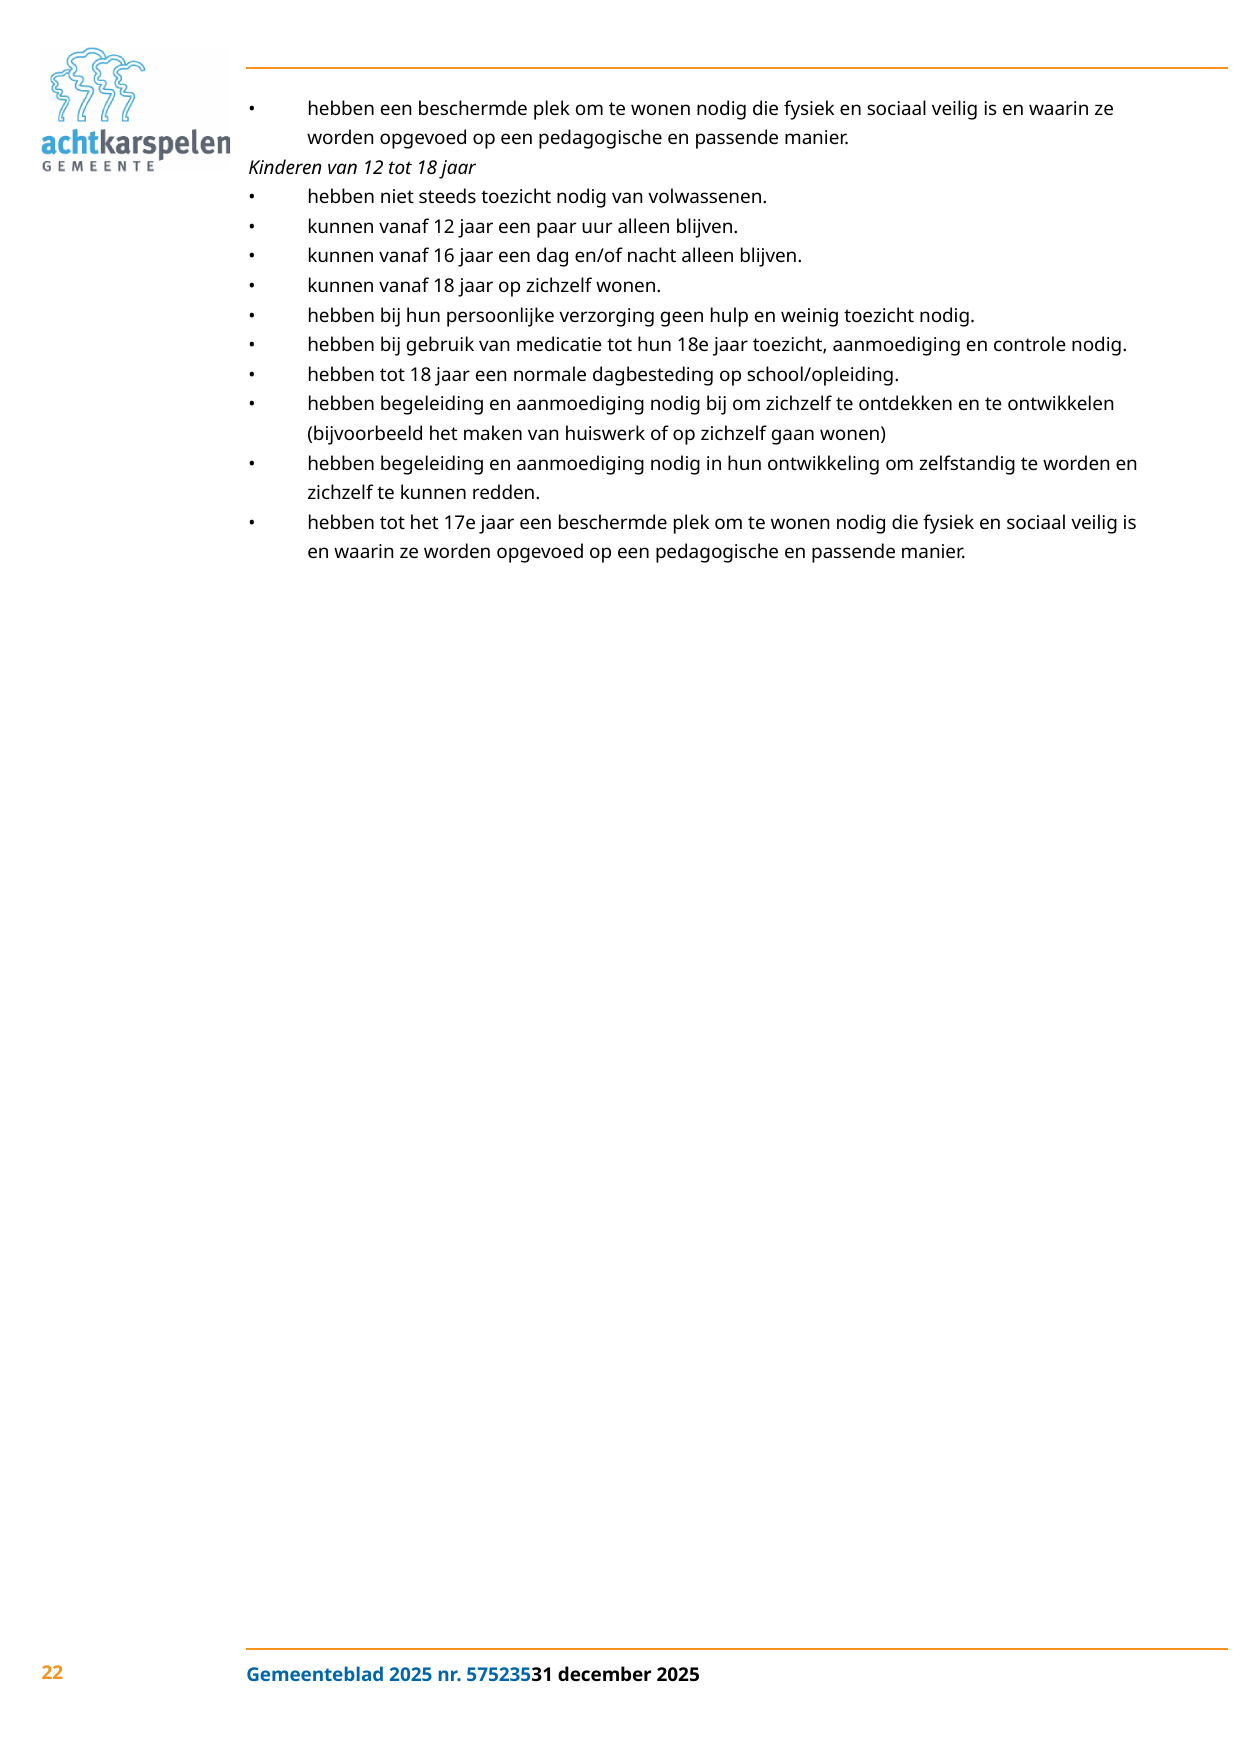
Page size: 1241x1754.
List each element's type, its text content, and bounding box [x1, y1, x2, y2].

list hebben tot 18 jaar een normale dagbesteding op school/opleiding. [248, 361, 1152, 387]
list hebben tot het 17e jaar een beschermde plek om te wonen nodig die fysiek en sociaal veilig is en waarin ze worden opgevoed op een pedagogische en passende manier. [248, 509, 1152, 564]
list hebben bij gebruik van medicatie tot hun 18e jaar toezicht, aanmoediging en controle nodig. [248, 331, 1152, 357]
list hebben begeleiding en aanmoediging nodig in hun ontwikkeling om zelfstandig te worden en zichzelf te kunnen redden. [248, 450, 1152, 505]
list hebben bij hun persoonlijke verzorging geen hulp en weinig toezicht nodig. [248, 302, 1152, 328]
list kunnen vanaf 16 jaar een dag en/of nacht alleen blijven. [248, 243, 1152, 268]
list hebben een beschermde plek om te wonen nodig die fysiek en sociaal veilig is en waarin ze worden opgevoed op een pedagogische en passende manier. [248, 95, 1152, 150]
picture [41, 47, 231, 172]
list kunnen vanaf 12 jaar een paar uur alleen blijven. [248, 213, 1152, 239]
list hebben niet steeds toezicht nodig van volwassenen. [248, 183, 1152, 209]
list hebben begeleiding en aanmoediging nodig bij om zichzelf te ontdekken en te ontwikkelen (bijvoorbeeld het maken van huiswerk of op zichzelf gaan wonen) [248, 391, 1152, 446]
text Kinderen van 12 tot 18 jaar [248, 154, 1152, 180]
list kunnen vanaf 18 jaar op zichzelf wonen. [248, 272, 1152, 298]
